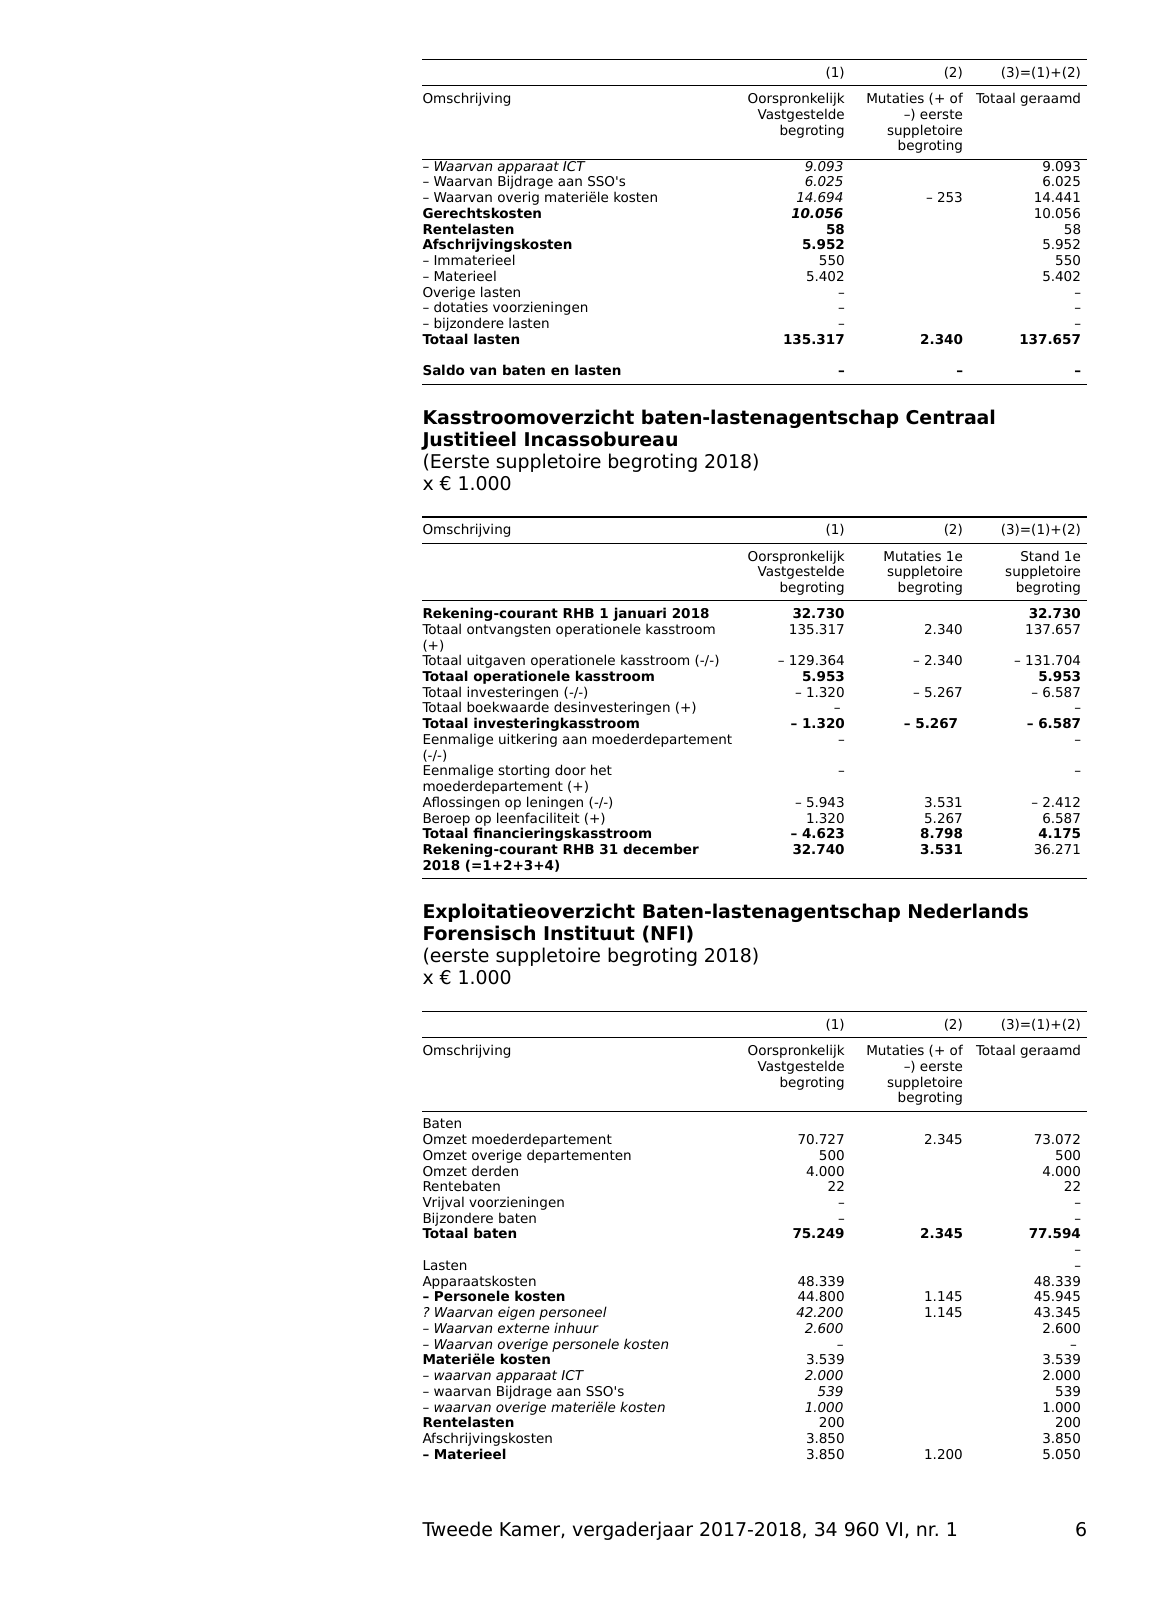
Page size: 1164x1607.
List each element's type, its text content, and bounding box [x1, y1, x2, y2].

table_cell Afschrijvingskosten [422, 237, 732, 253]
table_cell Aflossingen op leningen (-/-) [422, 795, 732, 810]
table_cell Totaal lasten [422, 332, 732, 347]
table_cell 2.340 [850, 622, 968, 653]
table_cell 75.249 [732, 1226, 850, 1242]
table_cell – waarvan apparaat ICT [422, 1368, 732, 1384]
table_cell Omschrijving [422, 1038, 732, 1111]
table_cell [850, 253, 968, 269]
table_cell 5.953 [732, 669, 850, 684]
table_cell 500 [732, 1148, 850, 1163]
table_cell – 5.943 [732, 795, 850, 810]
table_cell 5.952 [969, 237, 1087, 253]
table_cell 2.600 [732, 1321, 850, 1336]
table_cell – [732, 1336, 850, 1352]
table_cell [850, 1384, 968, 1399]
table_cell 6.025 [969, 174, 1087, 190]
table_cell – [969, 700, 1087, 716]
table_cell Omzet derden [422, 1164, 732, 1179]
table_cell 4.000 [969, 1164, 1087, 1179]
table_cell Rekening-courant RHB 1 januari 2018 [422, 601, 732, 622]
table_cell – dotaties voorzieningen [422, 300, 732, 316]
table_cell – [732, 1211, 850, 1226]
table_cell – waarvan Bijdrage aan SSO's [422, 1384, 732, 1399]
table_cell Apparaatskosten [422, 1274, 732, 1289]
table_cell [850, 160, 968, 174]
table_cell – Immaterieel [422, 253, 732, 269]
table_cell 2.600 [969, 1321, 1087, 1336]
table_cell 42.200 [732, 1305, 850, 1321]
table_cell [850, 763, 968, 795]
table_cell 1.200 [850, 1447, 968, 1462]
table_cell Rentebaten [422, 1179, 732, 1195]
text Exploitatieoverzicht Baten-lastenagentschap Nederlands Forensisch Instituut (NFI) [422, 901, 1087, 945]
table_cell – [969, 1258, 1087, 1273]
table_cell Beroep op leenfaciliteit (+) [422, 810, 732, 826]
table_cell Bijzondere baten [422, 1211, 732, 1226]
table_cell [850, 1431, 968, 1447]
table_cell 137.657 [969, 622, 1087, 653]
table_cell 45.945 [969, 1289, 1087, 1305]
table_cell Oorspronkelijk Vastgestelde begroting [732, 86, 850, 158]
table_cell – 1.320 [732, 685, 850, 700]
table_cell [422, 544, 732, 600]
table_cell Eenmalige storting door het moederdepartement (+) [422, 763, 732, 795]
table_cell – [969, 363, 1087, 383]
table_cell – Waarvan apparaat ICT [422, 160, 732, 174]
table_cell – [969, 1336, 1087, 1352]
table_cell [850, 221, 968, 237]
table_header Omschrijving [422, 518, 732, 543]
text x € 1.000 [422, 967, 1087, 989]
table_cell – 6.587 [969, 716, 1087, 732]
table_cell 2.345 [850, 1226, 968, 1242]
table_cell 8.798 [850, 826, 968, 842]
table_cell 3.850 [732, 1431, 850, 1447]
table_cell ? Waarvan eigen personeel [422, 1305, 732, 1321]
table_cell – Waarvan overig materiële kosten [422, 190, 732, 206]
table_cell 44.800 [732, 1289, 850, 1305]
table_cell Totaal boekwaarde desinvesteringen (+) [422, 700, 732, 716]
table_cell 539 [969, 1384, 1087, 1399]
table_cell 2.000 [969, 1368, 1087, 1384]
table_cell 4.175 [969, 826, 1087, 842]
table_cell 36.271 [969, 842, 1087, 878]
table_cell [850, 300, 968, 316]
table_cell Totaal geraamd [969, 86, 1087, 158]
table_header (3)=(1)+(2) [969, 518, 1087, 543]
table_cell [850, 1164, 968, 1179]
table_cell [850, 237, 968, 253]
table_cell [422, 1242, 732, 1258]
table_cell Totaal financieringskasstroom [422, 826, 732, 842]
table_cell [850, 732, 968, 763]
table_cell – [732, 732, 850, 763]
table_cell [850, 1258, 968, 1273]
table_cell 550 [969, 253, 1087, 269]
table_cell 200 [732, 1415, 850, 1431]
table_cell Mutaties 1e suppletoire begroting [850, 544, 968, 600]
table_cell 32.730 [732, 601, 850, 622]
table_cell 3.539 [969, 1352, 1087, 1368]
table_cell 22 [732, 1179, 850, 1195]
table_cell [850, 1321, 968, 1336]
table_cell – 129.364 [732, 653, 850, 669]
table_cell – waarvan overige materiële kosten [422, 1399, 732, 1415]
table_cell – [732, 763, 850, 795]
table_cell Totaal ontvangsten operationele kasstroom (+) [422, 622, 732, 653]
table_cell [969, 1112, 1087, 1132]
table_cell Baten [422, 1112, 732, 1132]
table_cell 1.145 [850, 1289, 968, 1305]
table_cell Materiële kosten [422, 1352, 732, 1368]
table_cell Totaal operationele kasstroom [422, 669, 732, 684]
text (Eerste suppletoire begroting 2018) [422, 451, 1087, 473]
table_cell – [969, 1195, 1087, 1211]
table_cell Saldo van baten en lasten [422, 363, 732, 383]
table_cell 1.000 [969, 1399, 1087, 1415]
table_cell 3.531 [850, 795, 968, 810]
table_cell [850, 601, 968, 622]
table_cell 200 [969, 1415, 1087, 1431]
table_cell Mutaties (+ of –) eerste suppletoire begroting [850, 86, 968, 158]
table_cell 500 [969, 1148, 1087, 1163]
table_header (1) [732, 60, 850, 85]
table_cell 77.594 [969, 1226, 1087, 1242]
table_cell – [732, 700, 850, 716]
table_cell 6.025 [732, 174, 850, 190]
table_cell 73.072 [969, 1132, 1087, 1148]
table_cell Totaal baten [422, 1226, 732, 1242]
table_cell [850, 174, 968, 190]
table_cell – Personele kosten [422, 1289, 732, 1305]
table_cell 3.531 [850, 842, 968, 878]
table_cell 5.402 [732, 269, 850, 284]
table_cell 5.050 [969, 1447, 1087, 1462]
table_header (2) [850, 1012, 968, 1037]
table_cell – Materieel [422, 1447, 732, 1462]
table_cell 10.056 [969, 206, 1087, 221]
table_cell 1.000 [732, 1399, 850, 1415]
table_cell 14.694 [732, 190, 850, 206]
table_cell 1.145 [850, 1305, 968, 1321]
table_cell Vrijval voorzieningen [422, 1195, 732, 1211]
table_header [422, 60, 732, 85]
table_cell Mutaties (+ of –) eerste suppletoire begroting [850, 1038, 968, 1111]
table_cell Gerechtskosten [422, 206, 732, 221]
table_cell – [732, 363, 850, 383]
table_header (1) [732, 518, 850, 543]
table_cell – [969, 1211, 1087, 1226]
table_header [422, 1012, 732, 1037]
table_cell – [732, 300, 850, 316]
text x € 1.000 [422, 473, 1087, 494]
table_cell [850, 700, 968, 716]
table_header (1) [732, 1012, 850, 1037]
table_cell Omschrijving [422, 86, 732, 158]
table_cell [850, 1179, 968, 1195]
table_cell 58 [969, 221, 1087, 237]
table_cell Omzet moederdepartement [422, 1132, 732, 1148]
table_cell 5.952 [732, 237, 850, 253]
table_cell 22 [969, 1179, 1087, 1195]
table_cell – 1.320 [732, 716, 850, 732]
table_cell – [732, 1195, 850, 1211]
table_cell [850, 1195, 968, 1211]
table_cell 2.345 [850, 1132, 968, 1148]
table_cell – [969, 316, 1087, 332]
table_cell 32.730 [969, 601, 1087, 622]
table_cell Rentelasten [422, 1415, 732, 1431]
table_cell Rentelasten [422, 221, 732, 237]
table_cell [422, 347, 732, 363]
table_cell – Waarvan overige personele kosten [422, 1336, 732, 1352]
table_cell [850, 1211, 968, 1226]
table_header (3)=(1)+(2) [969, 60, 1087, 85]
table_cell Eenmalige uitkering aan moederdepartement (-/-) [422, 732, 732, 763]
table_cell 2.000 [732, 1368, 850, 1384]
table_cell 3.539 [732, 1352, 850, 1368]
table_cell 10.056 [732, 206, 850, 221]
table_cell [850, 1368, 968, 1384]
table_cell 1.320 [732, 810, 850, 826]
table_header (2) [850, 518, 968, 543]
table_cell [850, 1274, 968, 1289]
table_cell 539 [732, 1384, 850, 1399]
table_cell [850, 284, 968, 300]
table_cell [732, 1112, 850, 1132]
table_cell 137.657 [969, 332, 1087, 347]
table_cell 4.000 [732, 1164, 850, 1179]
table_cell [850, 1112, 968, 1132]
table_cell 58 [732, 221, 850, 237]
table_cell 9.093 [969, 160, 1087, 174]
table_cell 5.402 [969, 269, 1087, 284]
table_cell 9.093 [732, 160, 850, 174]
table_cell 135.317 [732, 622, 850, 653]
table_cell Oorspronkelijk Vastgestelde begroting [732, 544, 850, 600]
table_header (2) [850, 60, 968, 85]
table_cell [850, 316, 968, 332]
table_cell Totaal investeringen (-/-) [422, 685, 732, 700]
text Kasstroomoverzicht baten-lastenagentschap Centraal Justitieel Incassobureau [422, 407, 1087, 451]
table_cell – [850, 363, 968, 383]
table_cell Oorspronkelijk Vastgestelde begroting [732, 1038, 850, 1111]
text (eerste suppletoire begroting 2018) [422, 945, 1087, 967]
table_cell [850, 206, 968, 221]
table_cell – 4.623 [732, 826, 850, 842]
table_cell [850, 269, 968, 284]
table_cell [850, 1242, 968, 1258]
table_cell – [969, 300, 1087, 316]
table_cell [850, 669, 968, 684]
table_cell – [969, 1242, 1087, 1258]
table_cell [850, 1399, 968, 1415]
table_cell Totaal investeringkasstroom [422, 716, 732, 732]
table_cell – 2.412 [969, 795, 1087, 810]
table_cell Afschrijvingskosten [422, 1431, 732, 1447]
table_cell – 131.704 [969, 653, 1087, 669]
table_cell [732, 347, 850, 363]
table_cell Overige lasten [422, 284, 732, 300]
table_cell – Waarvan Bijdrage aan SSO's [422, 174, 732, 190]
table_cell 32.740 [732, 842, 850, 878]
table_cell Totaal uitgaven operationele kasstroom (-/-) [422, 653, 732, 669]
table_cell – [969, 763, 1087, 795]
table_cell [969, 347, 1087, 363]
table_cell – Waarvan externe inhuur [422, 1321, 732, 1336]
table_cell [850, 1148, 968, 1163]
table_cell 135.317 [732, 332, 850, 347]
table_cell [850, 1352, 968, 1368]
table_cell 5.267 [850, 810, 968, 826]
table_cell [850, 347, 968, 363]
table_cell 48.339 [969, 1274, 1087, 1289]
table_cell – bijzondere lasten [422, 316, 732, 332]
table_cell Lasten [422, 1258, 732, 1273]
table_cell Totaal geraamd [969, 1038, 1087, 1111]
table_cell 2.340 [850, 332, 968, 347]
table_cell 3.850 [969, 1431, 1087, 1447]
table_cell 43.345 [969, 1305, 1087, 1321]
table_cell 5.953 [969, 669, 1087, 684]
table_cell 6.587 [969, 810, 1087, 826]
table_cell 14.441 [969, 190, 1087, 206]
table_cell [732, 1258, 850, 1273]
table_cell – 2.340 [850, 653, 968, 669]
table_cell 48.339 [732, 1274, 850, 1289]
table_cell – 5.267 [850, 685, 968, 700]
table_cell [732, 1242, 850, 1258]
table_cell 550 [732, 253, 850, 269]
table_cell Omzet overige departementen [422, 1148, 732, 1163]
table_cell Rekening-courant RHB 31 december 2018 (=1+2+3+4) [422, 842, 732, 878]
table_cell 3.850 [732, 1447, 850, 1462]
table_cell – 5.267 [850, 716, 968, 732]
table_cell – [732, 316, 850, 332]
table_cell Stand 1e suppletoire begroting [969, 544, 1087, 600]
table_cell – [969, 732, 1087, 763]
table_cell – Materieel [422, 269, 732, 284]
table_cell [850, 1415, 968, 1431]
table_cell – [732, 284, 850, 300]
table_cell 70.727 [732, 1132, 850, 1148]
table_cell – [969, 284, 1087, 300]
table_cell [850, 1336, 968, 1352]
table_header (3)=(1)+(2) [969, 1012, 1087, 1037]
table_cell – 6.587 [969, 685, 1087, 700]
table_cell – 253 [850, 190, 968, 206]
